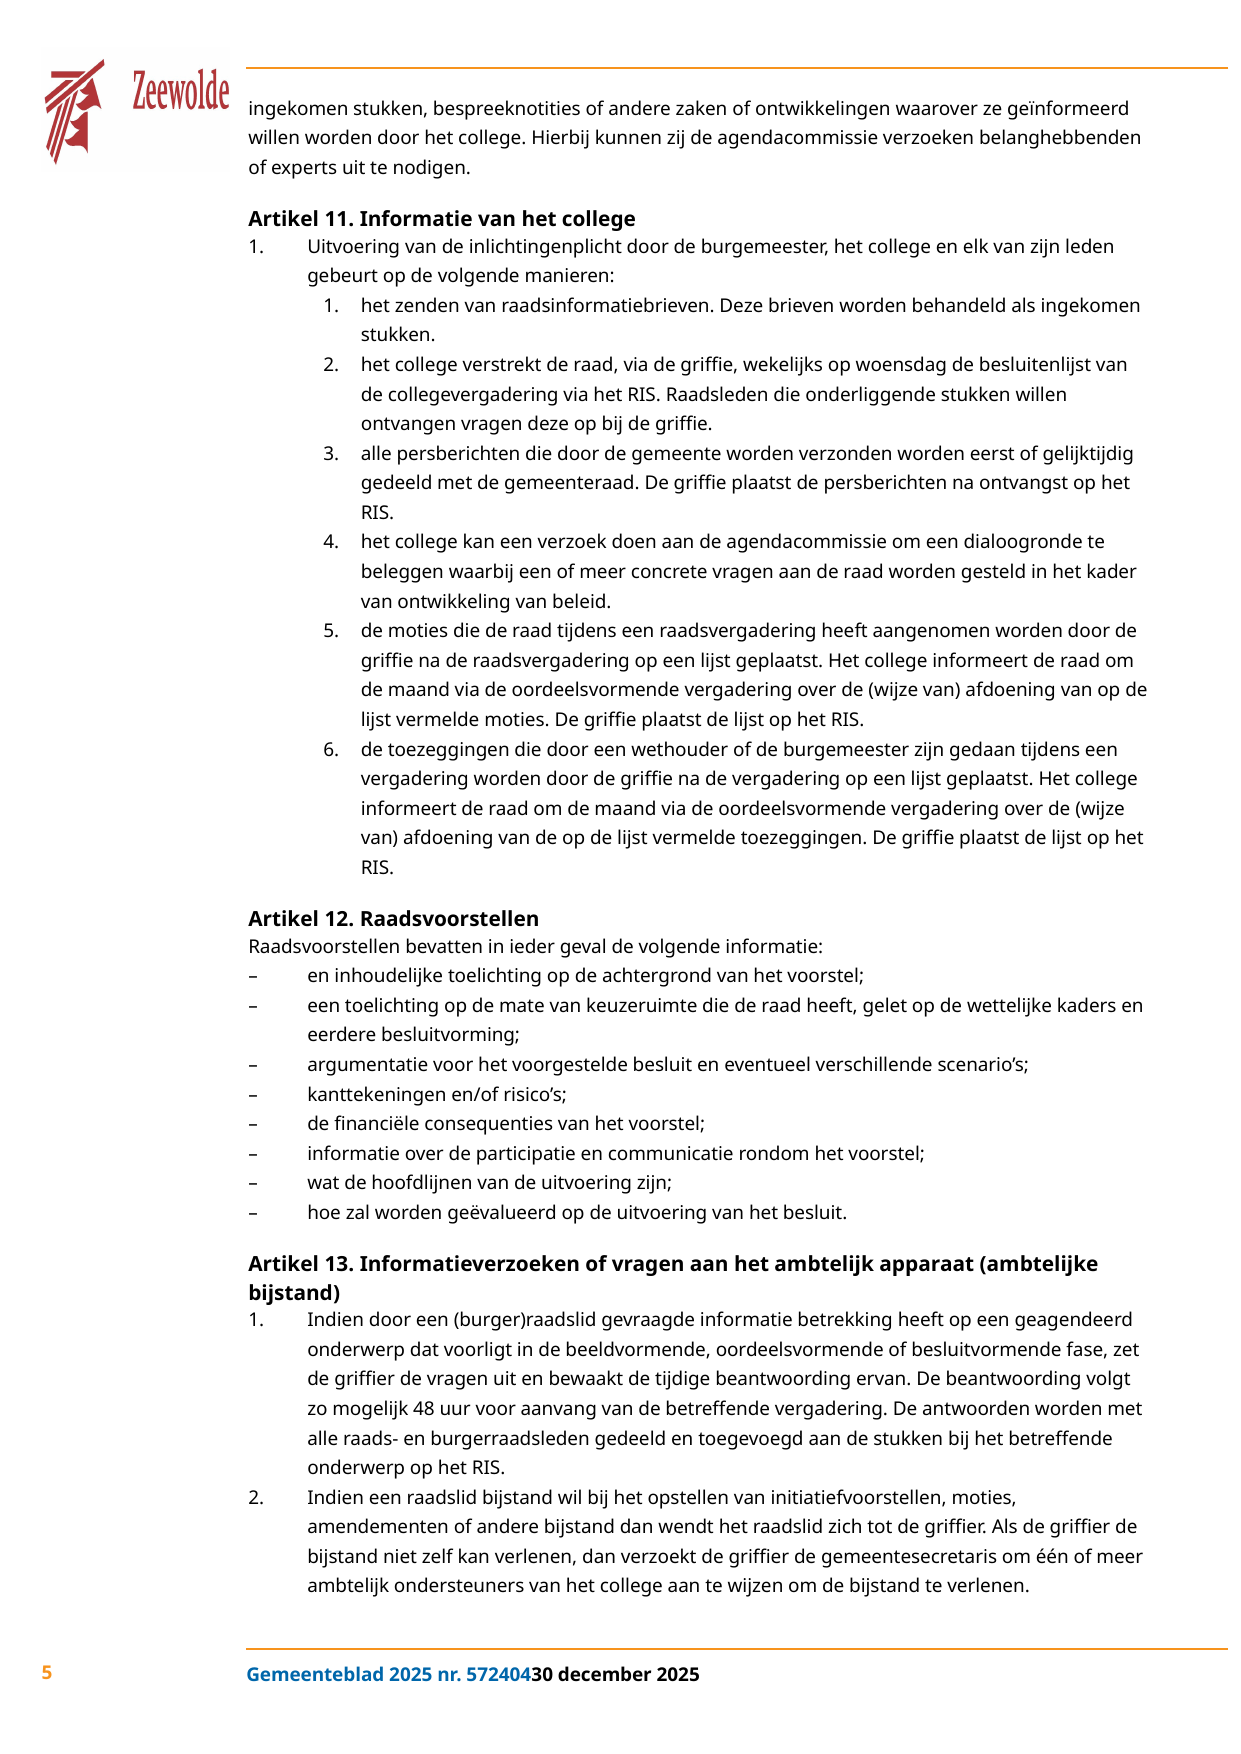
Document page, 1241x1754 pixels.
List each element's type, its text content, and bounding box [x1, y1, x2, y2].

list de financiële consequenties van het voorstel; [248, 1110, 1152, 1136]
list het college verstrekt de raad, via de griffie, wekelijks op woensdag de besluitenlijst van de collegevergadering via het RIS. Raadsleden die onderliggende stukken willen ontvangen vragen deze op bij de griffie. [323, 351, 1152, 436]
list de moties die de raad tijdens een raadsvergadering heeft aangenomen worden door de griffie na de raadsvergadering op een lijst geplaatst. Het college informeert de raad om de maand via de oordeelsvormende vergadering over de (wijze van) afdoening van op de lijst vermelde moties. De griffie plaatst de lijst op het RIS. [323, 617, 1152, 732]
text Raadsvoorstellen bevatten in ieder geval de volgende informatie: [248, 933, 1152, 959]
list kanttekeningen en/of risico’s; [248, 1081, 1152, 1107]
text ingekomen stukken, bespreeknotities of andere zaken of ontwikkelingen waarover ze geïnformeerd willen worden door het college. Hierbij kunnen zij de agendacommissie verzoeken belanghebbenden of experts uit te nodigen. [248, 95, 1152, 180]
list een toelichting op de mate van keuzeruimte die de raad heeft, gelet op de wettelijke kaders en eerdere besluitvorming; [248, 992, 1152, 1047]
list Indien door een (burger)raadslid gevraagde informatie betrekking heeft op een geagendeerd onderwerp dat voorligt in de beeldvormende, oordeelsvormende of besluitvormende fase, zet de griffier de vragen uit en bewaakt de tijdige beantwoording ervan. De beantwoording volgt zo mogelijk 48 uur voor aanvang van de betreffende vergadering. De antwoorden worden met alle raads- en burgerraadsleden gedeeld en toegevoegd aan de stukken bij het betreffende onderwerp op het RIS. [248, 1306, 1152, 1480]
list het zenden van raadsinformatiebrieven. Deze brieven worden behandeld als ingekomen stukken. [323, 292, 1152, 347]
list het college kan een verzoek doen aan de agendacommissie om een dialoogronde te beleggen waarbij een of meer concrete vragen aan de raad worden gesteld in het kader van ontwikkeling van beleid. [323, 529, 1152, 613]
list alle persberichten die door de gemeente worden verzonden worden eerst of gelijktijdig gedeeld met de gemeenteraad. De griffie plaatst de persberichten na ontvangst op het RIS. [323, 440, 1152, 525]
picture [41, 47, 231, 172]
list wat de hoofdlijnen van de uitvoering zijn; [248, 1169, 1152, 1195]
list argumentatie voor het voorgestelde besluit en eventueel verschillende scenario’s; [248, 1051, 1152, 1077]
list informatie over de participatie en communicatie rondom het voorstel; [248, 1140, 1152, 1166]
text Artikel 13. Informatieverzoeken of vragen aan het ambtelijk apparaat (ambtelijke bijstand) [248, 1249, 1152, 1306]
list Uitvoering van de inlichtingenplicht door de burgemeester, het college en elk van zijn leden gebeurt op de volgende manieren: [248, 233, 1152, 288]
list de toezeggingen die door een wethouder of de burgemeester zijn gedaan tijdens een vergadering worden door de griffie na de vergadering op een lijst geplaatst. Het college informeert de raad om de maand via de oordeelsvormende vergadering over de (wijze van) afdoening van de op de lijst vermelde toezeggingen. De griffie plaatst de lijst op het RIS. [323, 736, 1152, 880]
text Artikel 12. Raadsvoorstellen [248, 904, 1152, 933]
list Indien een raadslid bijstand wil bij het opstellen van initiatiefvoorstellen, moties, amendementen of andere bijstand dan wendt het raadslid zich tot de griffier. Als de griffier de bijstand niet zelf kan verlenen, dan verzoekt de griffier de gemeentesecretaris om één of meer ambtelijk ondersteuners van het college aan te wijzen om de bijstand te verlenen. [248, 1484, 1152, 1598]
text Artikel 11. Informatie van het college [248, 204, 1152, 233]
list hoe zal worden geëvalueerd op de uitvoering van het besluit. [248, 1199, 1152, 1225]
list en inhoudelijke toelichting op de achtergrond van het voorstel; [248, 962, 1152, 988]
